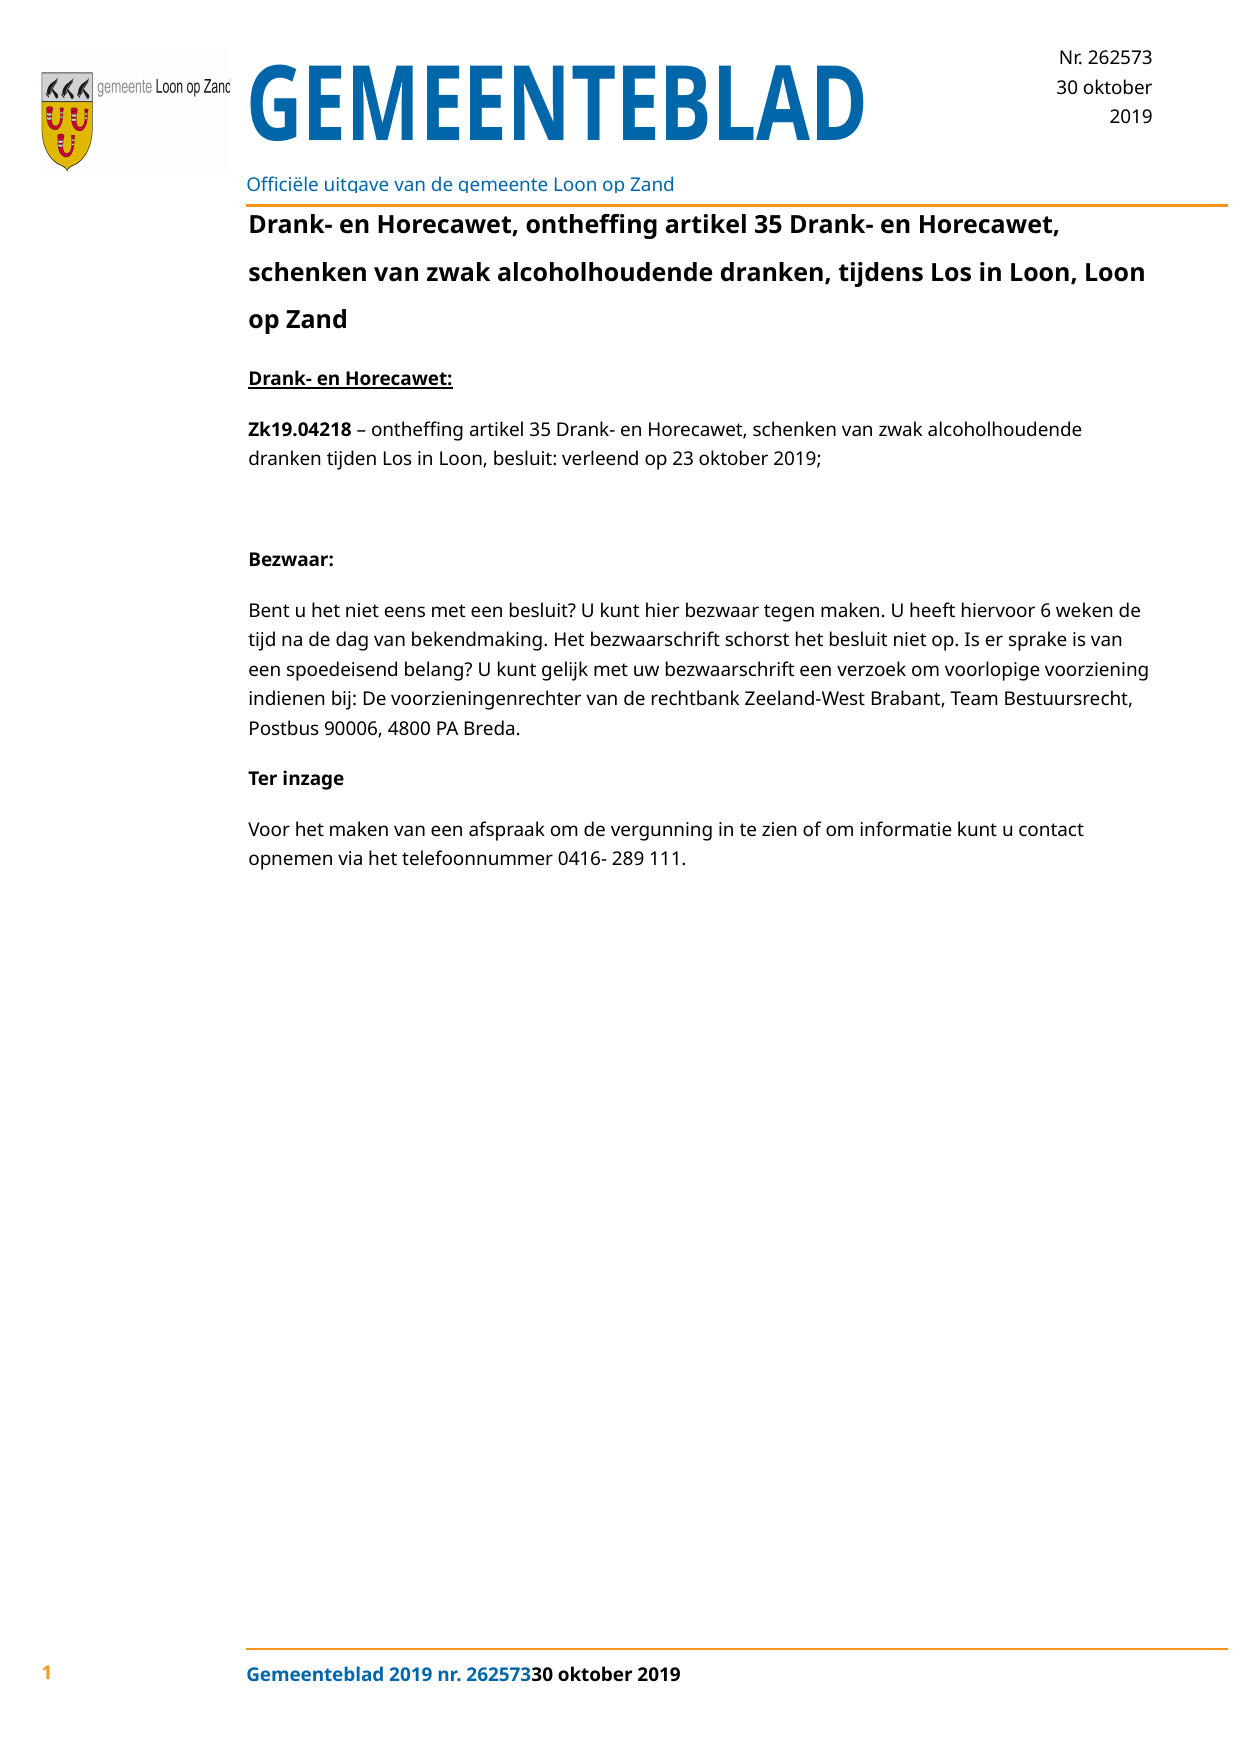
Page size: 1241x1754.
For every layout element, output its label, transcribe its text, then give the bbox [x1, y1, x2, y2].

text Bent u het niet eens met een besluit? U kunt hier bezwaar tegen maken. U heeft hiervoor 6 weken de tijd na de dag van bekendmaking. Het bezwaarschrift schorst het besluit niet op. Is er sprake is van een spoedeisend belang? U kunt gelijk met uw bezwaarschrift een verzoek om voorlopige voorziening indienen bij: De voorzieningenrechter van de rechtbank Zeeland-West Brabant, Team Bestuursrecht, Postbus 90006, 4800 PA Breda. [248, 597, 1152, 741]
text Zk19.04218 – ontheffing artikel 35 Drank- en Horecawet, schenken van zwak alcoholhoudende dranken tijden Los in Loon, besluit: verleend op 23 oktober 2019; [248, 416, 1152, 471]
text Drank- en Horecawet: [248, 366, 1152, 391]
text Ter inzage [248, 766, 1152, 791]
picture [41, 47, 231, 172]
text Bezwaar: [248, 546, 1152, 572]
text Voor het maken van een afspraak om de vergunning in te zien of om informatie kunt u contact opnemen via het telefoonnummer 0416- 289 111. [248, 816, 1152, 871]
text Drank- en Horecawet, ontheffing artikel 35 Drank- en Horecawet, schenken van zwak alcoholhoudende dranken, tijdens Los in Loon, Loon op Zand [248, 207, 1152, 336]
